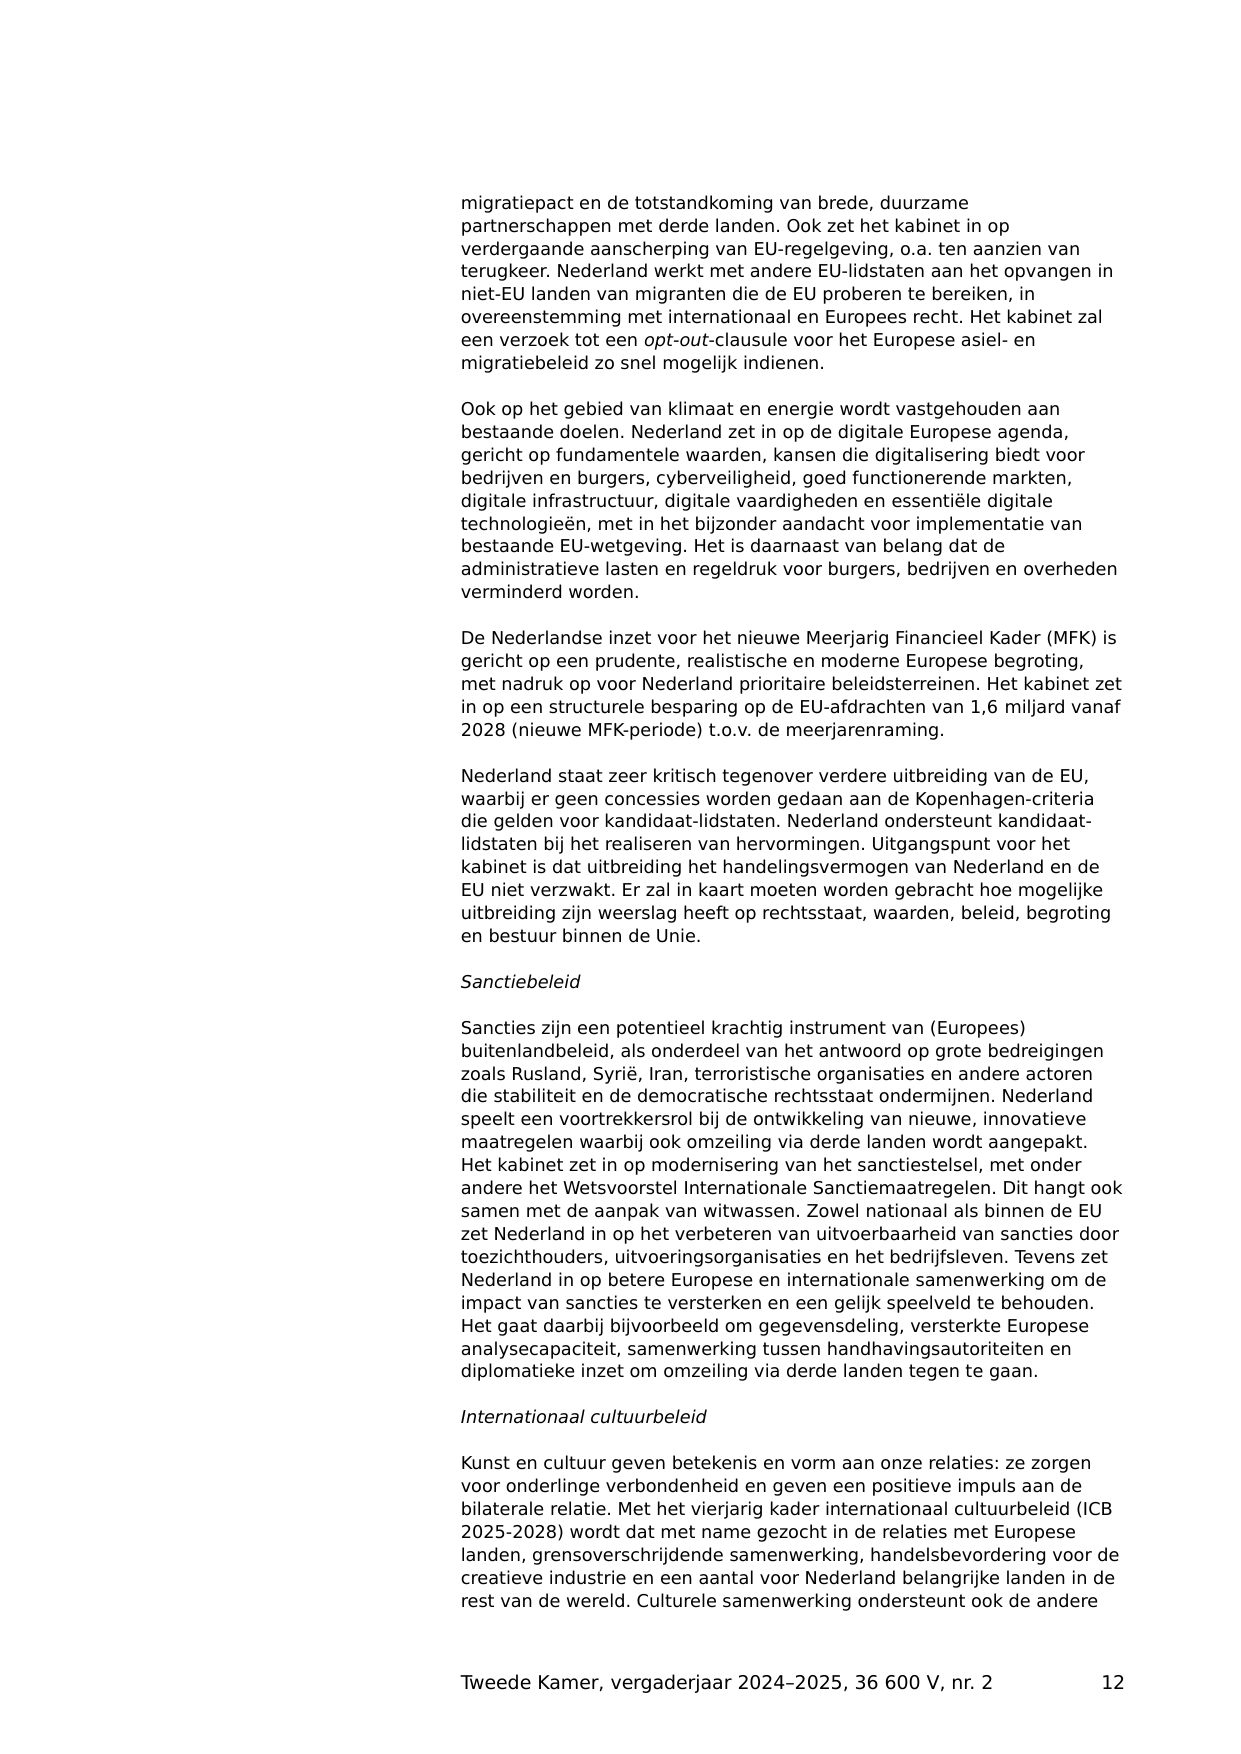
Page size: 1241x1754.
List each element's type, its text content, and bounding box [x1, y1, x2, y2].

text Sanctiebeleid [461, 970, 1125, 993]
text Nederland staat zeer kritisch tegenover verdere uitbreiding van de EU, waarbij er geen concessies worden gedaan aan de Kopenhagen-criteria die gelden voor kandidaat-lidstaten. Nederland ondersteunt kandidaat-lidstaten bij het realiseren van hervormingen. Uitgangspunt voor het kabinet is dat uitbreiding het handelingsvermogen van Nederland en de EU niet verzwakt. Er zal in kaart moeten worden gebracht hoe mogelijke uitbreiding zijn weerslag heeft op rechtsstaat, waarden, beleid, begroting en bestuur binnen de Unie. [461, 764, 1125, 947]
text Internationaal cultuurbeleid [461, 1405, 1125, 1428]
text De Nederlandse inzet voor het nieuwe Meerjarig Financieel Kader (MFK) is gericht op een prudente, realistische en moderne Europese begroting, met nadruk op voor Nederland prioritaire beleidsterreinen. Het kabinet zet in op een structurele besparing op de EU-afdrachten van 1,6 miljard vanaf 2028 (nieuwe MFK-periode) t.o.v. de meerjarenraming. [461, 626, 1125, 741]
text Sancties zijn een potentieel krachtig instrument van (Europees) buitenlandbeleid, als onderdeel van het antwoord op grote bedreigingen zoals Rusland, Syrië, Iran, terroristische organisaties en andere actoren die stabiliteit en de democratische rechtsstaat ondermijnen. Nederland speelt een voortrekkersrol bij de ontwikkeling van nieuwe, innovatieve maatregelen waarbij ook omzeiling via derde landen wordt aangepakt. Het kabinet zet in op modernisering van het sanctiestelsel, met onder andere het Wetsvoorstel Internationale Sanctiemaatregelen. Dit hangt ook samen met de aanpak van witwassen. Zowel nationaal als binnen de EU zet Nederland in op het verbeteren van uitvoerbaarheid van sancties door toezichthouders, uitvoeringsorganisaties en het bedrijfsleven. Tevens zet Nederland in op betere Europese en internationale samenwerking om de impact van sancties te versterken en een gelijk speelveld te behouden. Het gaat daarbij bijvoorbeeld om gegevensdeling, versterkte Europese analysecapaciteit, samenwerking tussen handhavingsautoriteiten en diplomatieke inzet om omzeiling via derde landen tegen te gaan. [461, 1016, 1125, 1382]
text Ook op het gebied van klimaat en energie wordt vastgehouden aan bestaande doelen. Nederland zet in op de digitale Europese agenda, gericht op fundamentele waarden, kansen die digitalisering biedt voor bedrĳven en burgers, cyberveiligheid, goed functionerende markten, digitale infrastructuur, digitale vaardigheden en essentiële digitale technologieën, met in het bijzonder aandacht voor implementatie van bestaande EU-wetgeving. Het is daarnaast van belang dat de administratieve lasten en regeldruk voor burgers, bedrijven en overheden verminderd worden. [461, 397, 1125, 603]
text migratiepact en de totstandkoming van brede, duurzame partnerschappen met derde landen. Ook zet het kabinet in op verdergaande aanscherping van EU-regelgeving, o.a. ten aanzien van terugkeer. Nederland werkt met andere EU-lidstaten aan het opvangen in niet-EU landen van migranten die de EU proberen te bereiken, in overeenstemming met internationaal en Europees recht. Het kabinet zal een verzoek tot een opt-out-clausule voor het Europese asiel- en migratiebeleid zo snel mogelijk indienen. [461, 191, 1125, 374]
text Kunst en cultuur geven betekenis en vorm aan onze relaties: ze zorgen voor onderlinge verbondenheid en geven een positieve impuls aan de bilaterale relatie. Met het vierjarig kader internationaal cultuurbeleid (ICB 2025-2028) wordt dat met name gezocht in de relaties met Europese landen, grensoverschrĳdende samenwerking, handelsbevordering voor de creatieve industrie en een aantal voor Nederland belangrĳke landen in de rest van de wereld. Culturele samenwerking ondersteunt ook de andere [461, 1451, 1125, 1612]
